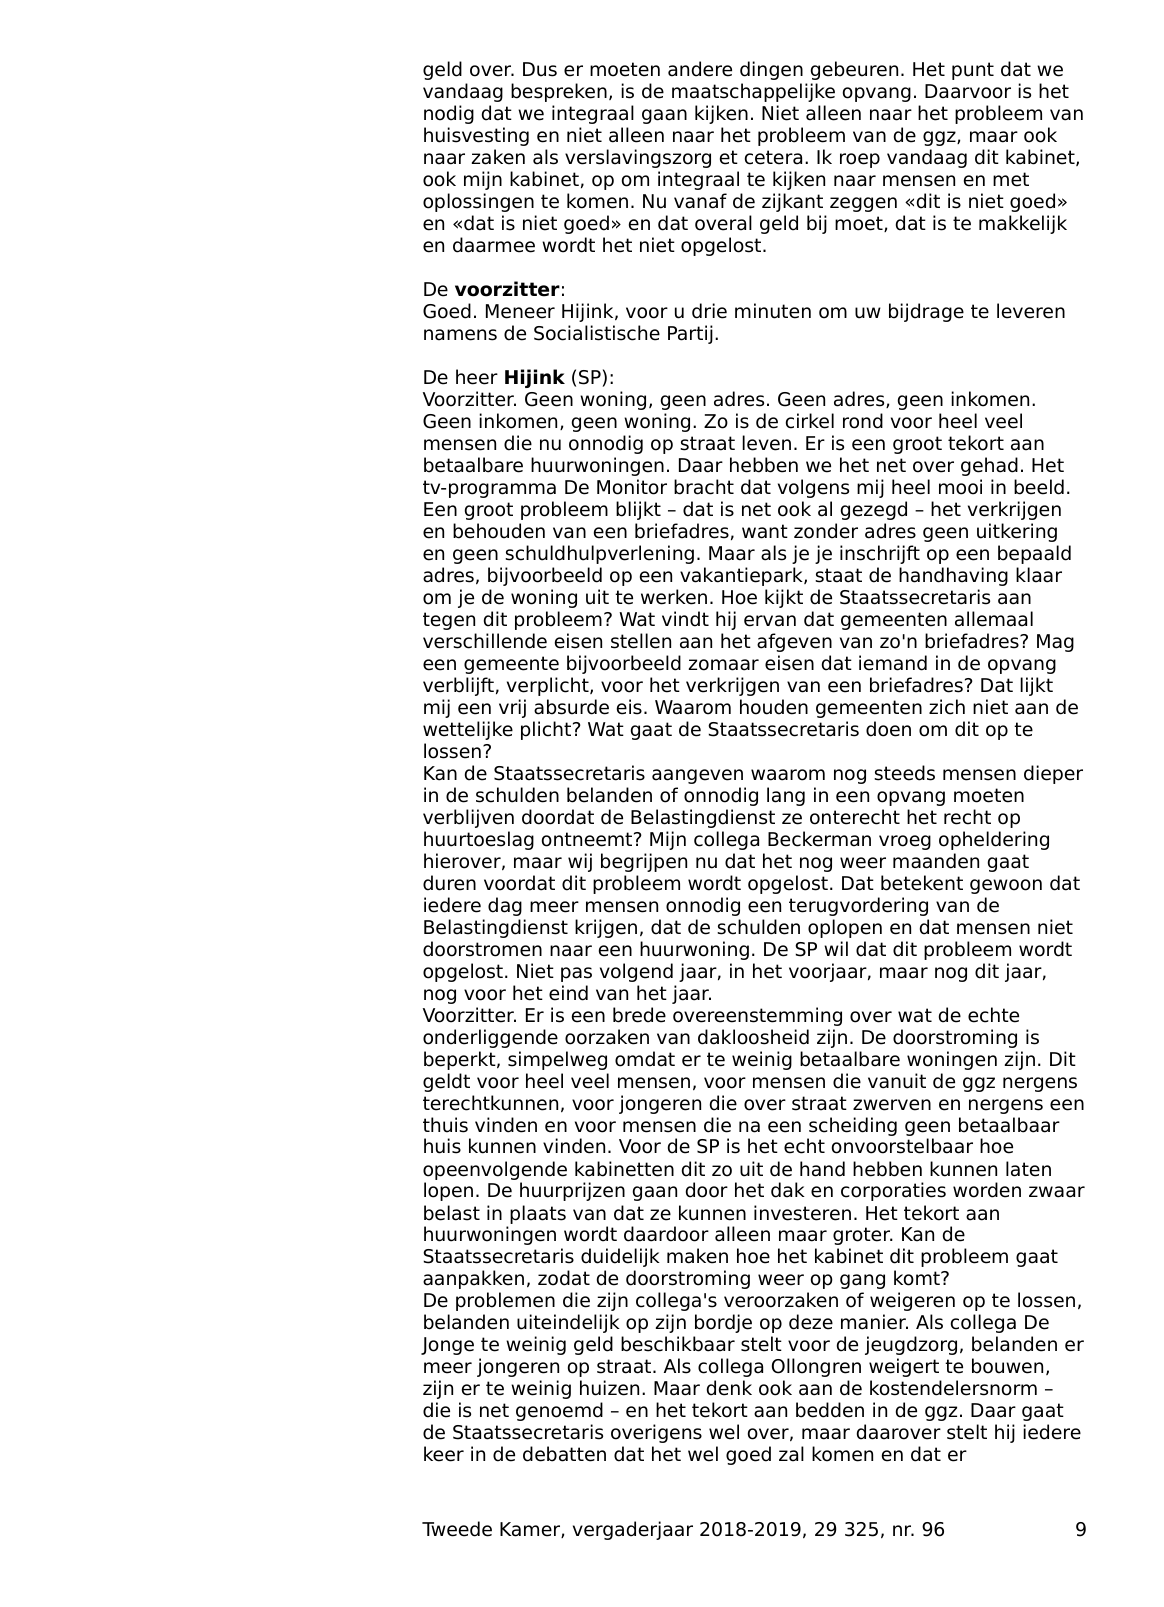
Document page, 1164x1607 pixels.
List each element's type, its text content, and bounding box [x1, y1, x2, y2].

text De problemen die zijn collega's veroorzaken of weigeren op te lossen, belanden uiteindelijk op zijn bordje op deze manier. Als collega De Jonge te weinig geld beschikbaar stelt voor de jeugdzorg, belanden er meer jongeren op straat. Als collega Ollongren weigert te bouwen, zijn er te weinig huizen. Maar denk ook aan de kostendelersnorm – die is net genoemd – en het tekort aan bedden in de ggz. Daar gaat de Staatssecretaris overigens wel over, maar daarover stelt hij iedere keer in de debatten dat het wel goed zal komen en dat er [422, 1290, 1087, 1466]
text De heer Hijink (SP): [422, 367, 1087, 389]
text Goed. Meneer Hijink, voor u drie minuten om uw bijdrage te leveren namens de Socialistische Partij. [422, 301, 1087, 345]
text geld over. Dus er moeten andere dingen gebeuren. Het punt dat we vandaag bespreken, is de maatschappelijke opvang. Daarvoor is het nodig dat we integraal gaan kijken. Niet alleen naar het probleem van huisvesting en niet alleen naar het probleem van de ggz, maar ook naar zaken als verslavingszorg et cetera. Ik roep vandaag dit kabinet, ook mijn kabinet, op om integraal te kijken naar mensen en met oplossingen te komen. Nu vanaf de zijkant zeggen «dit is niet goed» en «dat is niet goed» en dat overal geld bij moet, dat is te makkelijk en daarmee wordt het niet opgelost. [422, 59, 1087, 257]
text Kan de Staatssecretaris aangeven waarom nog steeds mensen dieper in de schulden belanden of onnodig lang in een opvang moeten verblijven doordat de Belastingdienst ze onterecht het recht op huurtoeslag ontneemt? Mijn collega Beckerman vroeg opheldering hierover, maar wij begrijpen nu dat het nog weer maanden gaat duren voordat dit probleem wordt opgelost. Dat betekent gewoon dat iedere dag meer mensen onnodig een terugvordering van de Belastingdienst krijgen, dat de schulden oplopen en dat mensen niet doorstromen naar een huurwoning. De SP wil dat dit probleem wordt opgelost. Niet pas volgend jaar, in het voorjaar, maar nog dit jaar, nog voor het eind van het jaar. [422, 763, 1087, 1004]
text Voorzitter. Geen woning, geen adres. Geen adres, geen inkomen. Geen inkomen, geen woning. Zo is de cirkel rond voor heel veel mensen die nu onnodig op straat leven. Er is een groot tekort aan betaalbare huurwoningen. Daar hebben we het net over gehad. Het tv-programma De Monitor bracht dat volgens mij heel mooi in beeld. Een groot probleem blijkt – dat is net ook al gezegd – het verkrijgen en behouden van een briefadres, want zonder adres geen uitkering en geen schuldhulpverlening. Maar als je je inschrijft op een bepaald adres, bijvoorbeeld op een vakantiepark, staat de handhaving klaar om je de woning uit te werken. Hoe kijkt de Staatssecretaris aan tegen dit probleem? Wat vindt hij ervan dat gemeenten allemaal verschillende eisen stellen aan het afgeven van zo'n briefadres? Mag een gemeente bijvoorbeeld zomaar eisen dat iemand in de opvang verblijft, verplicht, voor het verkrijgen van een briefadres? Dat lijkt mij een vrij absurde eis. Waarom houden gemeenten zich niet aan de wettelijke plicht? Wat gaat de Staatssecretaris doen om dit op te lossen? [422, 389, 1087, 763]
text Voorzitter. Er is een brede overeenstemming over wat de echte onderliggende oorzaken van dakloosheid zijn. De doorstroming is beperkt, simpelweg omdat er te weinig betaalbare woningen zijn. Dit geldt voor heel veel mensen, voor mensen die vanuit de ggz nergens terechtkunnen, voor jongeren die over straat zwerven en nergens een thuis vinden en voor mensen die na een scheiding geen betaalbaar huis kunnen vinden. Voor de SP is het echt onvoorstelbaar hoe opeenvolgende kabinetten dit zo uit de hand hebben kunnen laten lopen. De huurprijzen gaan door het dak en corporaties worden zwaar belast in plaats van dat ze kunnen investeren. Het tekort aan huurwoningen wordt daardoor alleen maar groter. Kan de Staatssecretaris duidelijk maken hoe het kabinet dit probleem gaat aanpakken, zodat de doorstroming weer op gang komt? [422, 1004, 1087, 1290]
text De voorzitter: [422, 279, 1087, 301]
